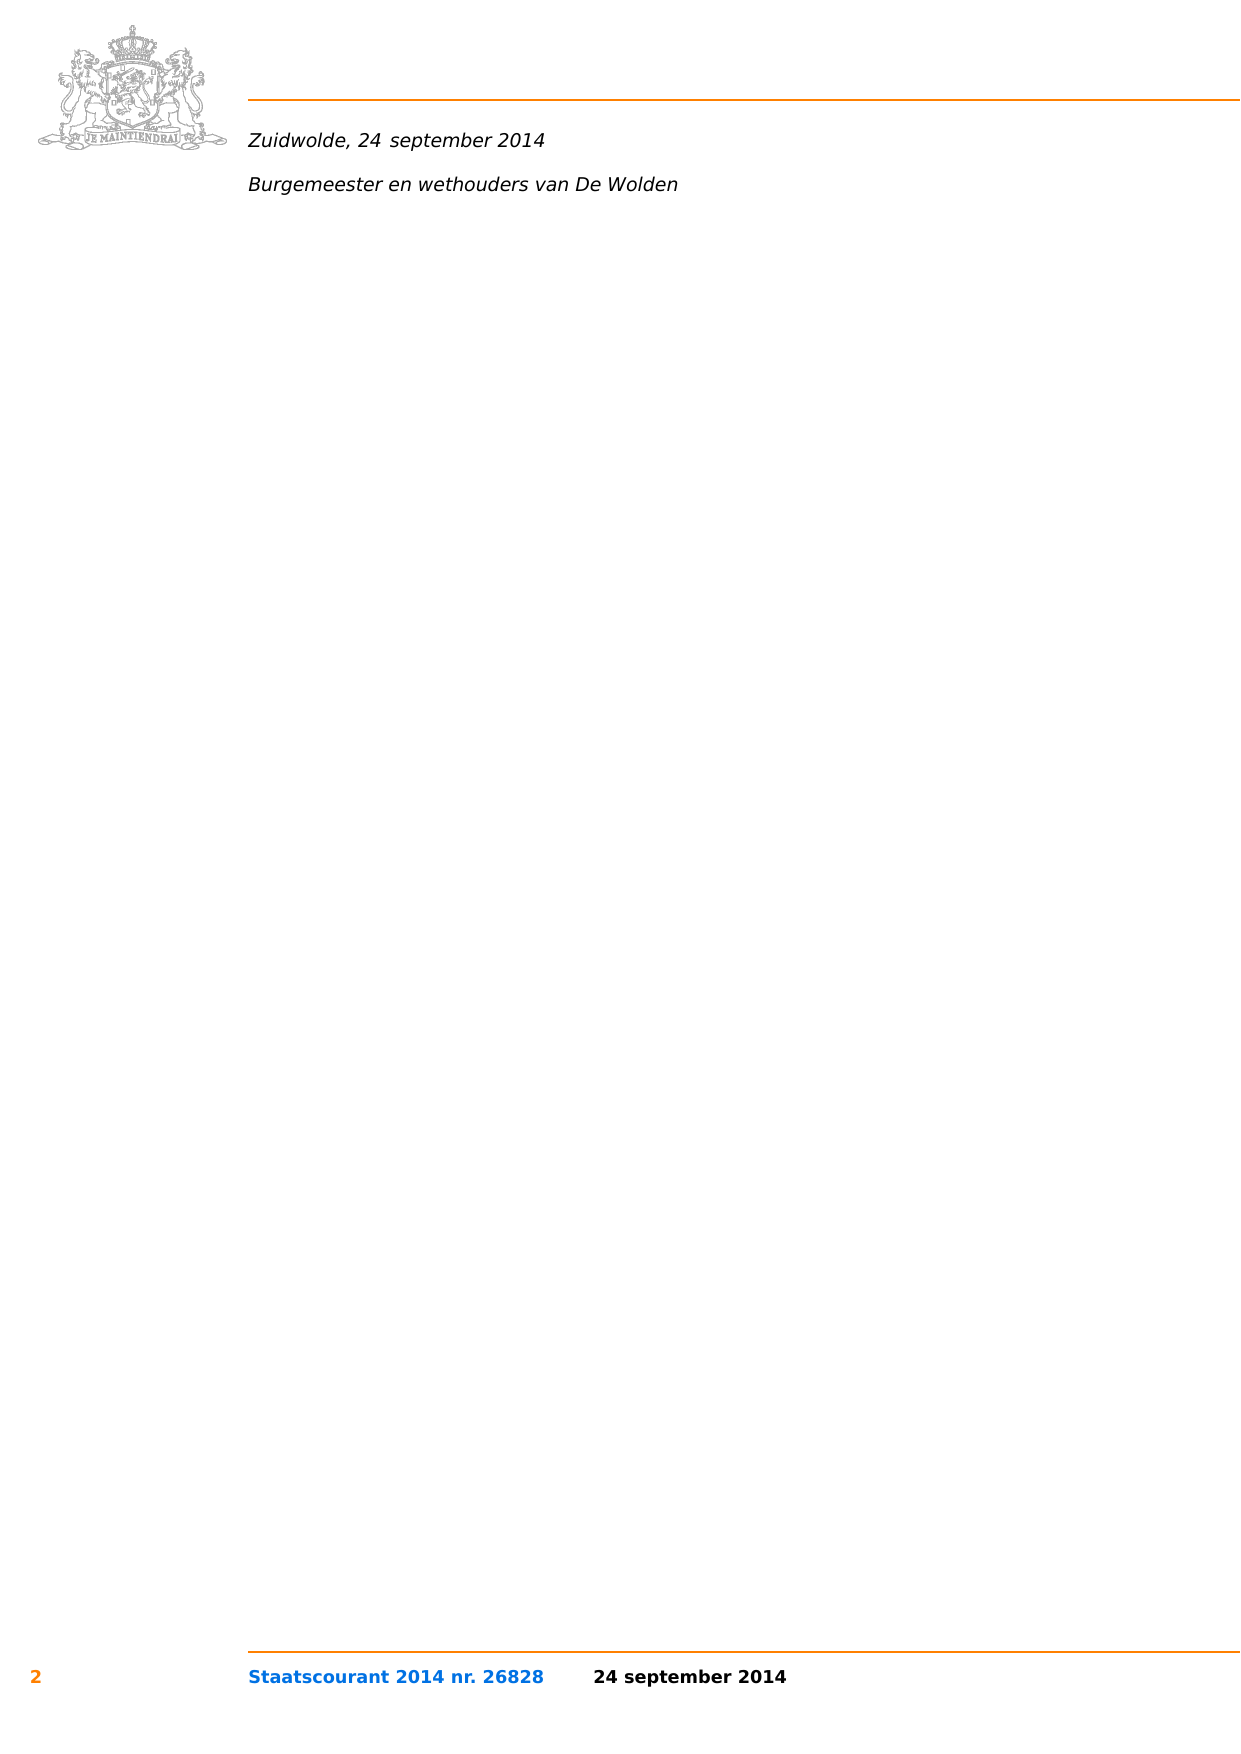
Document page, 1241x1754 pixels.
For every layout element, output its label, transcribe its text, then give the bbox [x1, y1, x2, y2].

picture [38, 25, 227, 150]
text Burgemeester en wethouders van De Wolden [248, 174, 1163, 196]
text Zuidwolde, 24 september 2014 [248, 130, 1163, 152]
